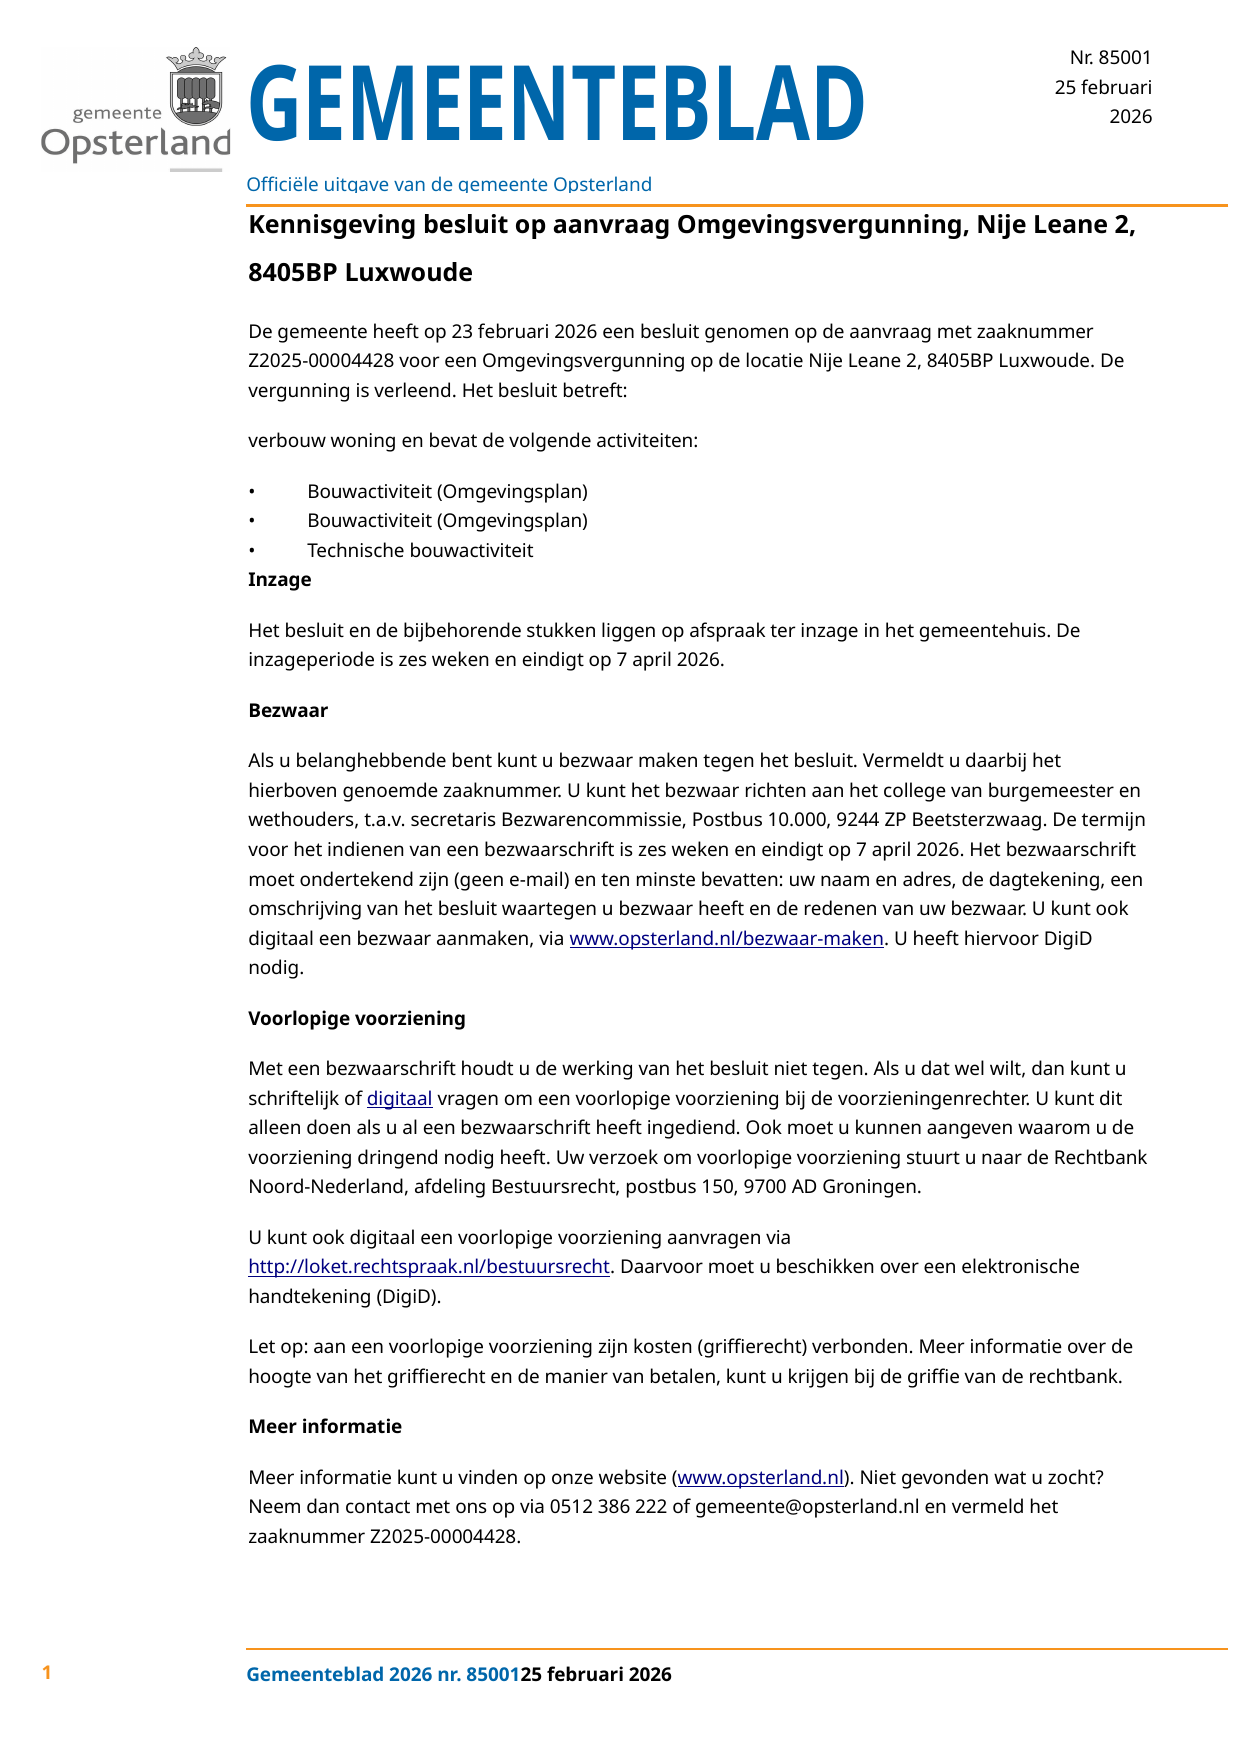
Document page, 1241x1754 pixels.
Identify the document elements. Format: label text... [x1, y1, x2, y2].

text De gemeente heeft op 23 februari 2026 een besluit genomen op de aanvraag met zaaknummer Z2025-00004428 voor een Omgevingsvergunning op de locatie Nije Leane 2, 8405BP Luxwoude. De vergunning is verleend. Het besluit betreft: [248, 318, 1152, 403]
text Meer informatie [248, 1414, 1152, 1439]
list Technische bouwactiviteit [248, 537, 1152, 563]
text Let op: aan een voorlopige voorziening zijn kosten (griffierecht) verbonden. Meer informatie over de hoogte van het griffierecht en de manier van betalen, kunt u krijgen bij de griffie van de rechtbank. [248, 1334, 1152, 1389]
list Bouwactiviteit (Omgevingsplan) [248, 507, 1152, 533]
picture [41, 47, 231, 172]
text Kennisgeving besluit op aanvraag Omgevingsvergunning, Nije Leane 2, 8405BP Luxwoude [248, 207, 1152, 288]
text Meer informatie kunt u vinden op onze website (www.opsterland.nl). Niet gevonden wat u zocht? Neem dan contact met ons op via 0512 386 222 of gemeente@opsterland.nl en vermeld het zaaknummer Z2025-00004428. [248, 1464, 1152, 1549]
text Het besluit en de bijbehorende stukken liggen op afspraak ter inzage in het gemeentehuis. De inzageperiode is zes weken en eindigt op 7 april 2026. [248, 617, 1152, 672]
text Met een bezwaarschrift houdt u de werking van het besluit niet tegen. Als u dat wel wilt, dan kunt u schriftelijk of digitaal vragen om een voorlopige voorziening bij de voorzieningenrechter. U kunt dit alleen doen als u al een bezwaarschrift heeft ingediend. Ook moet u kunnen aangeven waarom u de voorziening dringend nodig heeft. Uw verzoek om voorlopige voorziening stuurt u naar de Rechtbank Noord-Nederland, afdeling Bestuursrecht, postbus 150, 9700 AD Groningen. [248, 1055, 1152, 1199]
text U kunt ook digitaal een voorlopige voorziening aanvragen via http://loket.rechtspraak.nl/bestuursrecht. Daarvoor moet u beschikken over een elektronische handtekening (DigiD). [248, 1224, 1152, 1309]
text Als u belanghebbende bent kunt u bezwaar maken tegen het besluit. Vermeldt u daarbij het hierboven genoemde zaaknummer. U kunt het bezwaar richten aan het college van burgemeester en wethouders, t.a.v. secretaris Bezwarencommissie, Postbus 10.000, 9244 ZP Beetsterzwaag. De termijn voor het indienen van een bezwaarschrift is zes weken en eindigt op 7 april 2026. Het bezwaarschrift moet ondertekend zijn (geen e-mail) en ten minste bevatten: uw naam en adres, de dagtekening, een omschrijving van het besluit waartegen u bezwaar heeft en de redenen van uw bezwaar. U kunt ook digitaal een bezwaar aanmaken, via www.opsterland.nl/bezwaar-maken. U heeft hiervoor DigiD nodig. [248, 747, 1152, 980]
text verbouw woning en bevat de volgende activiteiten: [248, 427, 1152, 453]
list Bouwactiviteit (Omgevingsplan) [248, 478, 1152, 504]
text Voorlopige voorziening [248, 1005, 1152, 1031]
text Inzage [248, 567, 1152, 592]
text Bezwaar [248, 697, 1152, 723]
